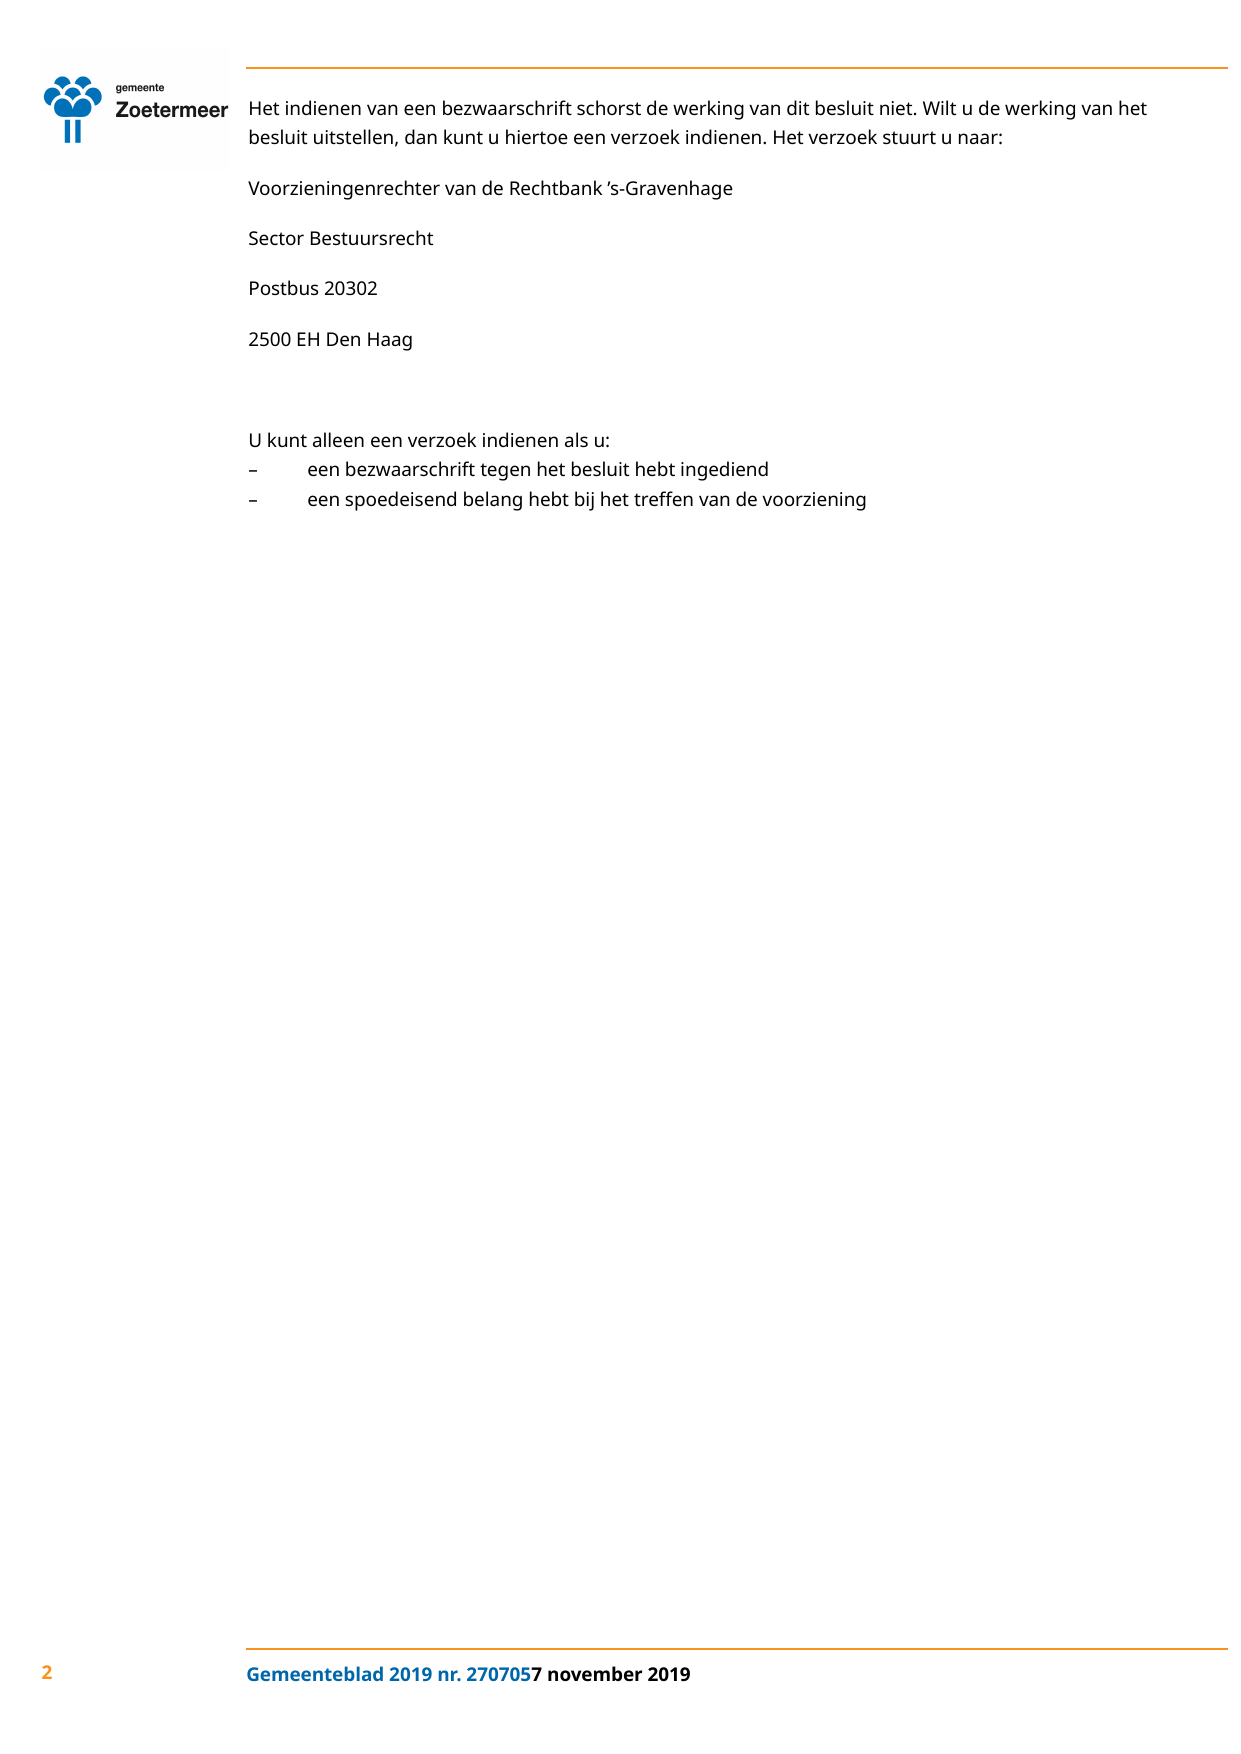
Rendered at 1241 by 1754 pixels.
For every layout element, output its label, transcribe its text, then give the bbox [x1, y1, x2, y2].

text 2500 EH Den Haag [248, 326, 1152, 352]
text Postbus 20302 [248, 276, 1152, 301]
text Het indienen van een bezwaarschrift schorst de werking van dit besluit niet. Wilt u de werking van het besluit uitstellen, dan kunt u hiertoe een verzoek indienen. Het verzoek stuurt u naar: [248, 95, 1152, 150]
text U kunt alleen een verzoek indienen als u: [248, 427, 1152, 453]
text Voorzieningenrechter van de Rechtbank ’s-Gravenhage [248, 175, 1152, 201]
list een spoedeisend belang hebt bij het treffen van de voorziening [248, 486, 1152, 512]
text Sector Bestuursrecht [248, 225, 1152, 251]
list een bezwaarschrift tegen het besluit hebt ingediend [248, 456, 1152, 482]
picture [41, 47, 231, 172]
